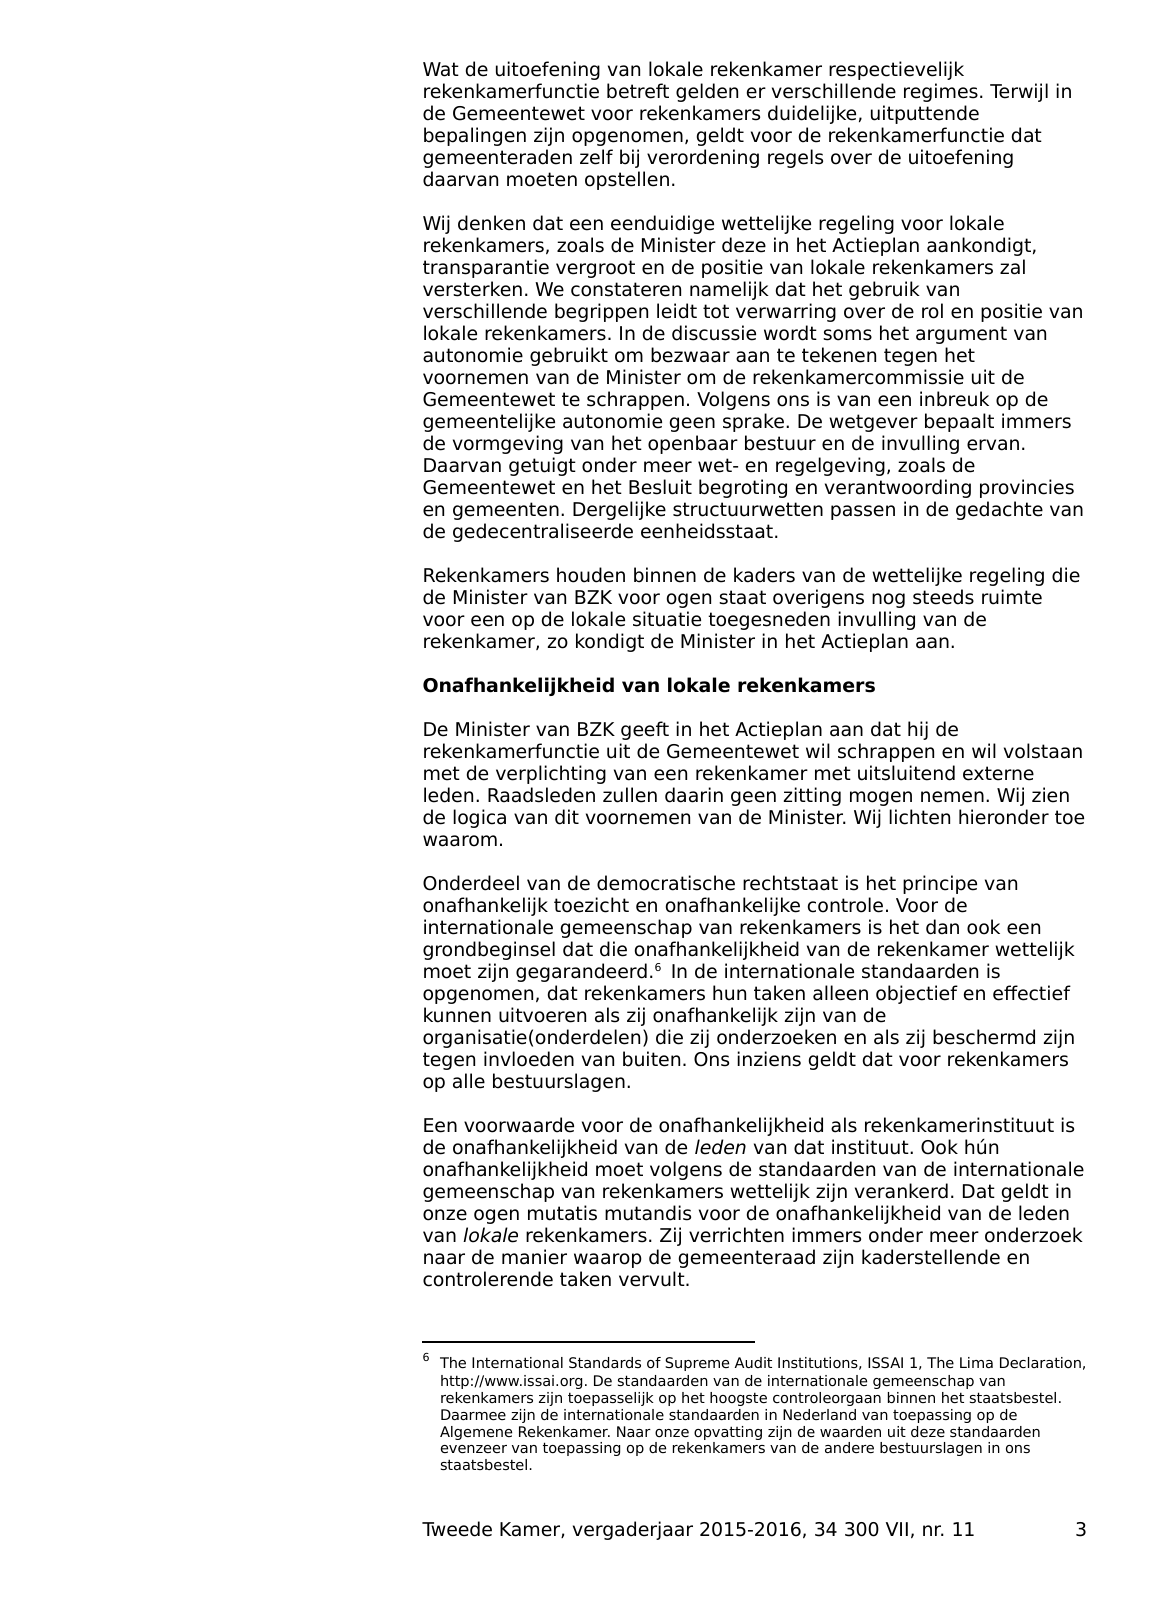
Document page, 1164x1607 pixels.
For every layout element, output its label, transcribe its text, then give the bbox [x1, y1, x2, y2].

text Onderdeel van de democratische rechtstaat is het principe van onafhankelijk toezicht en onafhankelijke controle. Voor de internationale gemeenschap van rekenkamers is het dan ook een grondbeginsel dat die onafhankelijkheid van de rekenkamer wettelijk moet zijn gegarandeerd. In de internationale standaarden is opgenomen, dat rekenkamers hun taken alleen objectief en effectief kunnen uitvoeren als zij onafhankelijk zijn van de organisatie(onderdelen) die zij onderzoeken en als zij beschermd zijn tegen invloeden van buiten. Ons inziens geldt dat voor rekenkamers op alle bestuurslagen. [422, 873, 1087, 1093]
text The International Standards of Supreme Audit Institutions, ISSAI 1, The Lima Declaration, http://www.issai.org. De standaarden van de internationale gemeenschap van rekenkamers zijn toepasselijk op het hoogste controleorgaan binnen het staatsbestel. Daarmee zijn de internationale standaarden in Nederland van toepassing op de Algemene Rekenkamer. Naar onze opvatting zijn de waarden uit deze standaarden evenzeer van toepassing op de rekenkamers van de andere bestuurslagen in ons staatsbestel. [422, 1351, 1087, 1474]
text Wij denken dat een eenduidige wettelijke regeling voor lokale rekenkamers, zoals de Minister deze in het Actieplan aankondigt, transparantie vergroot en de positie van lokale rekenkamers zal versterken. We constateren namelijk dat het gebruik van verschillende begrippen leidt tot verwarring over de rol en positie van lokale rekenkamers. In de discussie wordt soms het argument van autonomie gebruikt om bezwaar aan te tekenen tegen het voornemen van de Minister om de rekenkamercommissie uit de Gemeentewet te schrappen. Volgens ons is van een inbreuk op de gemeentelijke autonomie geen sprake. De wetgever bepaalt immers de vormgeving van het openbaar bestuur en de invulling ervan. Daarvan getuigt onder meer wet- en regelgeving, zoals de Gemeentewet en het Besluit begroting en verantwoording provincies en gemeenten. Dergelijke structuurwetten passen in de gedachte van de gedecentraliseerde eenheidsstaat. [422, 213, 1087, 543]
subtitle Onafhankelijkheid van lokale rekenkamers [422, 675, 1087, 697]
text De Minister van BZK geeft in het Actieplan aan dat hij de rekenkamerfunctie uit de Gemeentewet wil schrappen en wil volstaan met de verplichting van een rekenkamer met uitsluitend externe leden. Raadsleden zullen daarin geen zitting mogen nemen. Wij zien de logica van dit voornemen van de Minister. Wij lichten hieronder toe waarom. [422, 719, 1087, 851]
text Een voorwaarde voor de onafhankelijkheid als rekenkamerinstituut is de onafhankelijkheid van de leden van dat instituut. Ook hún onafhankelijkheid moet volgens de standaarden van de internationale gemeenschap van rekenkamers wettelijk zijn verankerd. Dat geldt in onze ogen mutatis mutandis voor de onafhankelijkheid van de leden van lokale rekenkamers. Zij verrichten immers onder meer onderzoek naar de manier waarop de gemeenteraad zijn kaderstellende en controlerende taken vervult. [422, 1115, 1087, 1291]
text Rekenkamers houden binnen de kaders van de wettelijke regeling die de Minister van BZK voor ogen staat overigens nog steeds ruimte voor een op de lokale situatie toegesneden invulling van de rekenkamer, zo kondigt de Minister in het Actieplan aan. [422, 565, 1087, 653]
text Wat de uitoefening van lokale rekenkamer respectievelijk rekenkamerfunctie betreft gelden er verschillende regimes. Terwijl in de Gemeentewet voor rekenkamers duidelijke, uitputtende bepalingen zijn opgenomen, geldt voor de rekenkamerfunctie dat gemeenteraden zelf bij verordening regels over de uitoefening daarvan moeten opstellen. [422, 59, 1087, 191]
